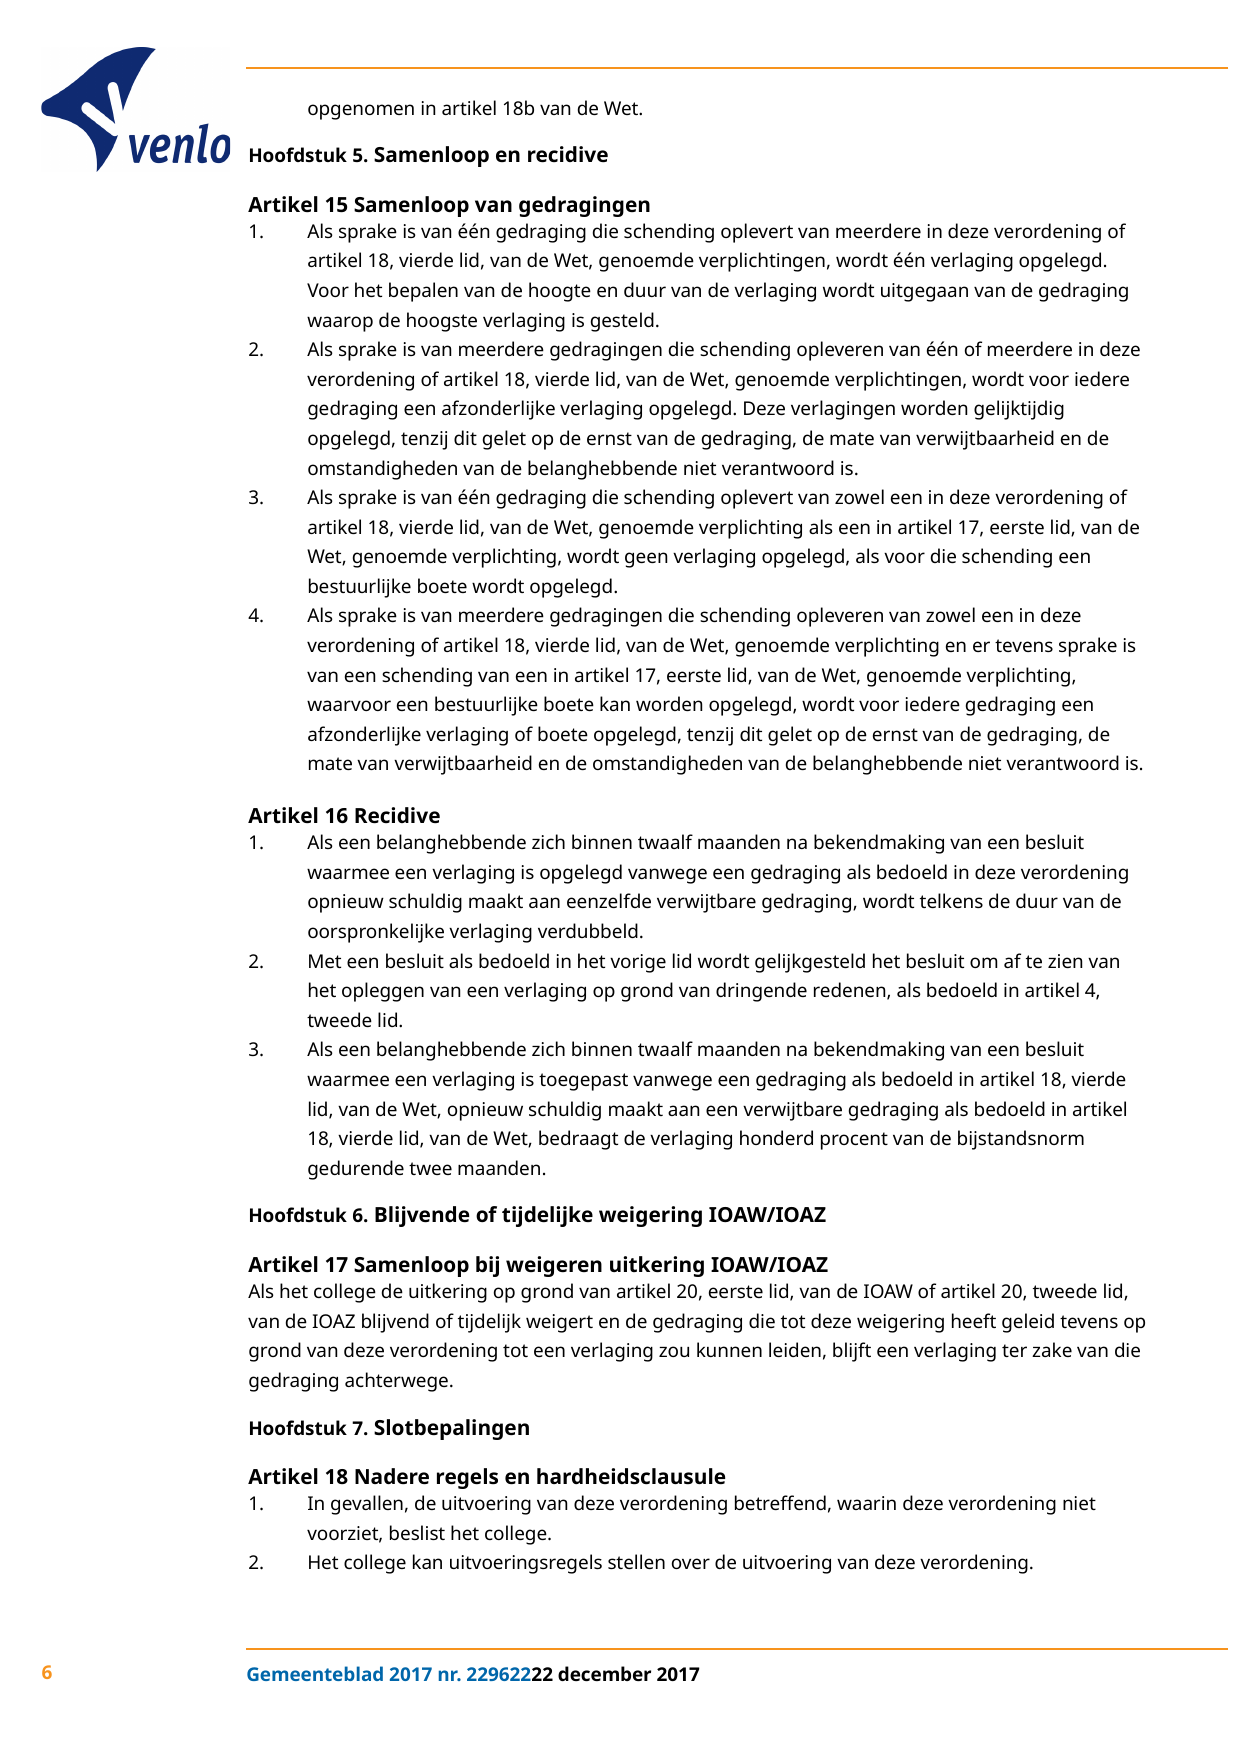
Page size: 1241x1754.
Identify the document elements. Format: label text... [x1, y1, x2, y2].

text Hoofdstuk 7. Slotbepalingen [248, 1413, 1152, 1441]
list Als sprake is van één gedraging die schending oplevert van zowel een in deze verordening of artikel 18, vierde lid, van de Wet, genoemde verplichting als een in artikel 17, eerste lid, van de Wet, genoemde verplichting, wordt geen verlaging opgelegd, als voor die schending een bestuurlijke boete wordt opgelegd. [248, 484, 1152, 599]
list In gevallen, de uitvoering van deze verordening betreffend, waarin deze verordening niet voorziet, beslist het college. [248, 1490, 1152, 1546]
list Met een besluit als bedoeld in het vorige lid wordt gelijkgesteld het besluit om af te zien van het opleggen van een verlaging op grond van dringende redenen, als bedoeld in artikel 4, tweede lid. [248, 948, 1152, 1033]
picture [41, 47, 231, 172]
list Het college kan uitvoeringsregels stellen over de uitvoering van deze verordening. [248, 1549, 1152, 1575]
text Artikel 17 Samenloop bij weigeren uitkering IOAW/IOAZ [248, 1250, 1152, 1278]
list opgenomen in artikel 18b van de Wet. [248, 95, 1152, 121]
text Als het college de uitkering op grond van artikel 20, eerste lid, van de IOAW of artikel 20, tweede lid, van de IOAZ blijvend of tijdelijk weigert en de gedraging die tot deze weigering heeft geleid tevens op grond van deze verordening tot een verlaging zou kunnen leiden, blijft een verlaging ter zake van die gedraging achterwege. [248, 1278, 1152, 1393]
list Als sprake is van meerdere gedragingen die schending opleveren van zowel een in deze verordening of artikel 18, vierde lid, van de Wet, genoemde verplichting en er tevens sprake is van een schending van een in artikel 17, eerste lid, van de Wet, genoemde verplichting, waarvoor een bestuurlijke boete kan worden opgelegd, wordt voor iedere gedraging een afzonderlijke verlaging of boete opgelegd, tenzij dit gelet op de ernst van de gedraging, de mate van verwijtbaarheid en de omstandigheden van de belanghebbende niet verantwoord is. [248, 603, 1152, 776]
list Als een belanghebbende zich binnen twaalf maanden na bekendmaking van een besluit waarmee een verlaging is opgelegd vanwege een gedraging als bedoeld in deze verordening opnieuw schuldig maakt aan eenzelfde verwijtbare gedraging, wordt telkens de duur van de oorspronkelijke verlaging verdubbeld. [248, 829, 1152, 944]
list Als sprake is van meerdere gedragingen die schending opleveren van één of meerdere in deze verordening of artikel 18, vierde lid, van de Wet, genoemde verplichtingen, wordt voor iedere gedraging een afzonderlijke verlaging opgelegd. Deze verlagingen worden gelijktijdig opgelegd, tenzij dit gelet op de ernst van de gedraging, de mate van verwijtbaarheid en de omstandigheden van de belanghebbende niet verantwoord is. [248, 336, 1152, 481]
text Artikel 16 Recidive [248, 801, 1152, 829]
text Hoofdstuk 6. Blijvende of tijdelijke weigering IOAW/IOAZ [248, 1201, 1152, 1229]
list Als een belanghebbende zich binnen twaalf maanden na bekendmaking van een besluit waarmee een verlaging is toegepast vanwege een gedraging als bedoeld in artikel 18, vierde lid, van de Wet, opnieuw schuldig maakt aan een verwijtbare gedraging als bedoeld in artikel 18, vierde lid, van de Wet, bedraagt de verlaging honderd procent van de bijstandsnorm gedurende twee maanden. [248, 1037, 1152, 1181]
text Hoofdstuk 5. Samenloop en recidive [248, 140, 1152, 169]
text Artikel 15 Samenloop van gedragingen [248, 190, 1152, 218]
list Als sprake is van één gedraging die schending oplevert van meerdere in deze verordening of artikel 18, vierde lid, van de Wet, genoemde verplichtingen, wordt één verlaging opgelegd. Voor het bepalen van de hoogte en duur van de verlaging wordt uitgegaan van de gedraging waarop de hoogste verlaging is gesteld. [248, 218, 1152, 333]
text Artikel 18 Nadere regels en hardheidsclausule [248, 1462, 1152, 1490]
